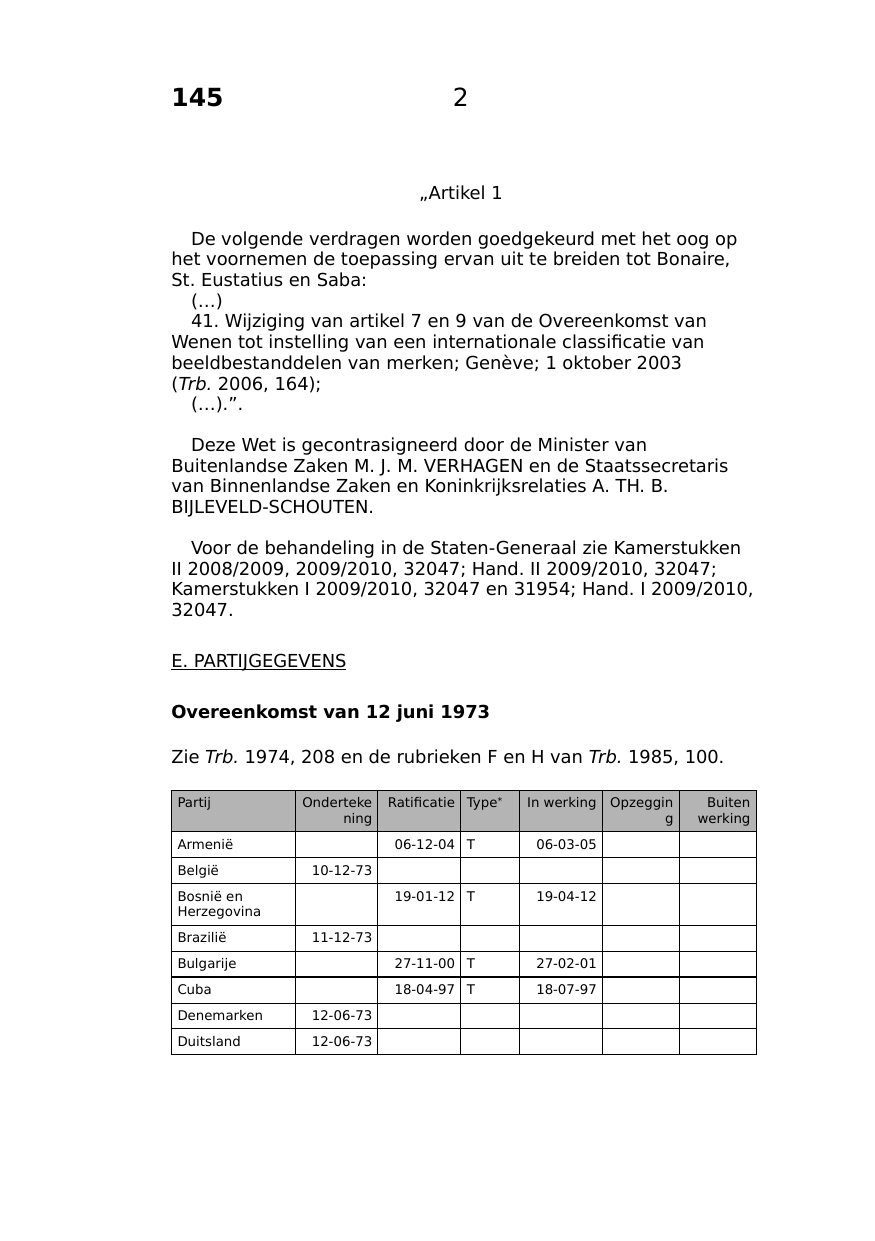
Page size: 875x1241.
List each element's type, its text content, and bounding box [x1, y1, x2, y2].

table_cell [603, 884, 679, 924]
table_cell [461, 858, 519, 883]
table_cell Armenië [172, 832, 295, 857]
table_cell 10-12-73 [296, 858, 377, 883]
table_cell [378, 1029, 460, 1054]
table_header Ratificatie [378, 791, 460, 831]
table_cell Bosnië en Herzegovina [172, 884, 295, 924]
table_cell 06-12-04 [378, 832, 460, 857]
table_cell [520, 1004, 602, 1028]
table_cell [603, 832, 679, 857]
table_cell [680, 832, 756, 857]
table_cell T [461, 832, 519, 857]
table_cell [378, 1004, 460, 1028]
table_cell [603, 926, 679, 951]
table_cell 27-11-00 [378, 952, 460, 976]
table_cell 12-06-73 [296, 1004, 377, 1028]
table_cell [378, 926, 460, 951]
table_cell Denemarken [172, 1004, 295, 1028]
text (…) [171, 291, 756, 311]
table_cell 18-07-97 [520, 978, 602, 1002]
table_header Type* [461, 791, 519, 831]
table_header Partij [172, 791, 295, 831]
table_cell 19-04-12 [520, 884, 602, 924]
subtitle „Artikel 1 [171, 183, 756, 203]
text De volgende verdragen worden goedgekeurd met het oog op het voornemen de toepassing ervan uit te breiden tot Bonaire, St. Eustatius en Saba: [171, 228, 756, 291]
table_cell [296, 978, 377, 1002]
table_cell 06-03-05 [520, 832, 602, 857]
table_cell [603, 952, 679, 976]
table_header Ondertekening [296, 791, 377, 831]
table_header In werking [520, 791, 602, 831]
text Voor de behandeling in de Staten-Generaal zie Kamerstukken II 2008/2009, 2009/2010, 32047; Hand. II 2009/2010, 32047; Kamerstukken I 2009/2010, 32047 en 31954; Hand. I 2009/2010, 32047. [171, 538, 756, 621]
table_cell 27-02-01 [520, 952, 602, 976]
table_cell [680, 978, 756, 1002]
table_cell [680, 952, 756, 976]
table_cell [680, 1029, 756, 1054]
text Zie Trb. 1974, 208 en de rubrieken F en H van Trb. 1985, 100. [171, 747, 756, 768]
table_cell [520, 1029, 602, 1054]
table_cell [680, 926, 756, 951]
table_cell [461, 926, 519, 951]
table_header Buiten werking [680, 791, 756, 831]
table_cell [378, 858, 460, 883]
table_cell Duitsland [172, 1029, 295, 1054]
table_cell [296, 884, 377, 924]
table_cell [680, 858, 756, 883]
table_cell 11-12-73 [296, 926, 377, 951]
table_cell [603, 858, 679, 883]
table_cell Bulgarije [172, 952, 295, 976]
table_cell [520, 926, 602, 951]
table_cell [461, 1004, 519, 1028]
table_cell [603, 978, 679, 1002]
table_cell [603, 1004, 679, 1028]
text 41. Wijziging van artikel 7 en 9 van de Overeenkomst van Wenen tot instelling van een internationale classificatie van beeldbestanddelen van merken; Genève; 1 oktober 2003 (Trb. 2006, 164); [171, 311, 756, 394]
table_cell België [172, 858, 295, 883]
table_cell [680, 1004, 756, 1028]
table_cell T [461, 884, 519, 924]
table_cell Brazilië [172, 926, 295, 951]
table_cell 19-01-12 [378, 884, 460, 924]
table_cell T [461, 978, 519, 1002]
text (…).”. [171, 394, 756, 415]
table_cell Cuba [172, 978, 295, 1002]
table_cell [296, 832, 377, 857]
subtitle E. PARTIJGEGEVENS [171, 651, 756, 671]
table_cell T [461, 952, 519, 976]
text Deze Wet is gecontrasigneerd door de Minister van Buitenlandse Zaken M. J. M. VERHAGEN en de Staatssecretaris van Binnenlandse Zaken en Koninkrijksrelaties A. TH. B. BIJLEVELD-SCHOUTEN. [171, 435, 756, 518]
table_cell [680, 884, 756, 924]
table_cell [520, 858, 602, 883]
table_cell 12-06-73 [296, 1029, 377, 1054]
table_cell 18-04-97 [378, 978, 460, 1002]
subtitle Overeenkomst van 12 juni 1973 [171, 701, 756, 722]
table_header Opzegging [603, 791, 679, 831]
table_cell [461, 1029, 519, 1054]
table_cell [296, 952, 377, 976]
table_cell [603, 1029, 679, 1054]
